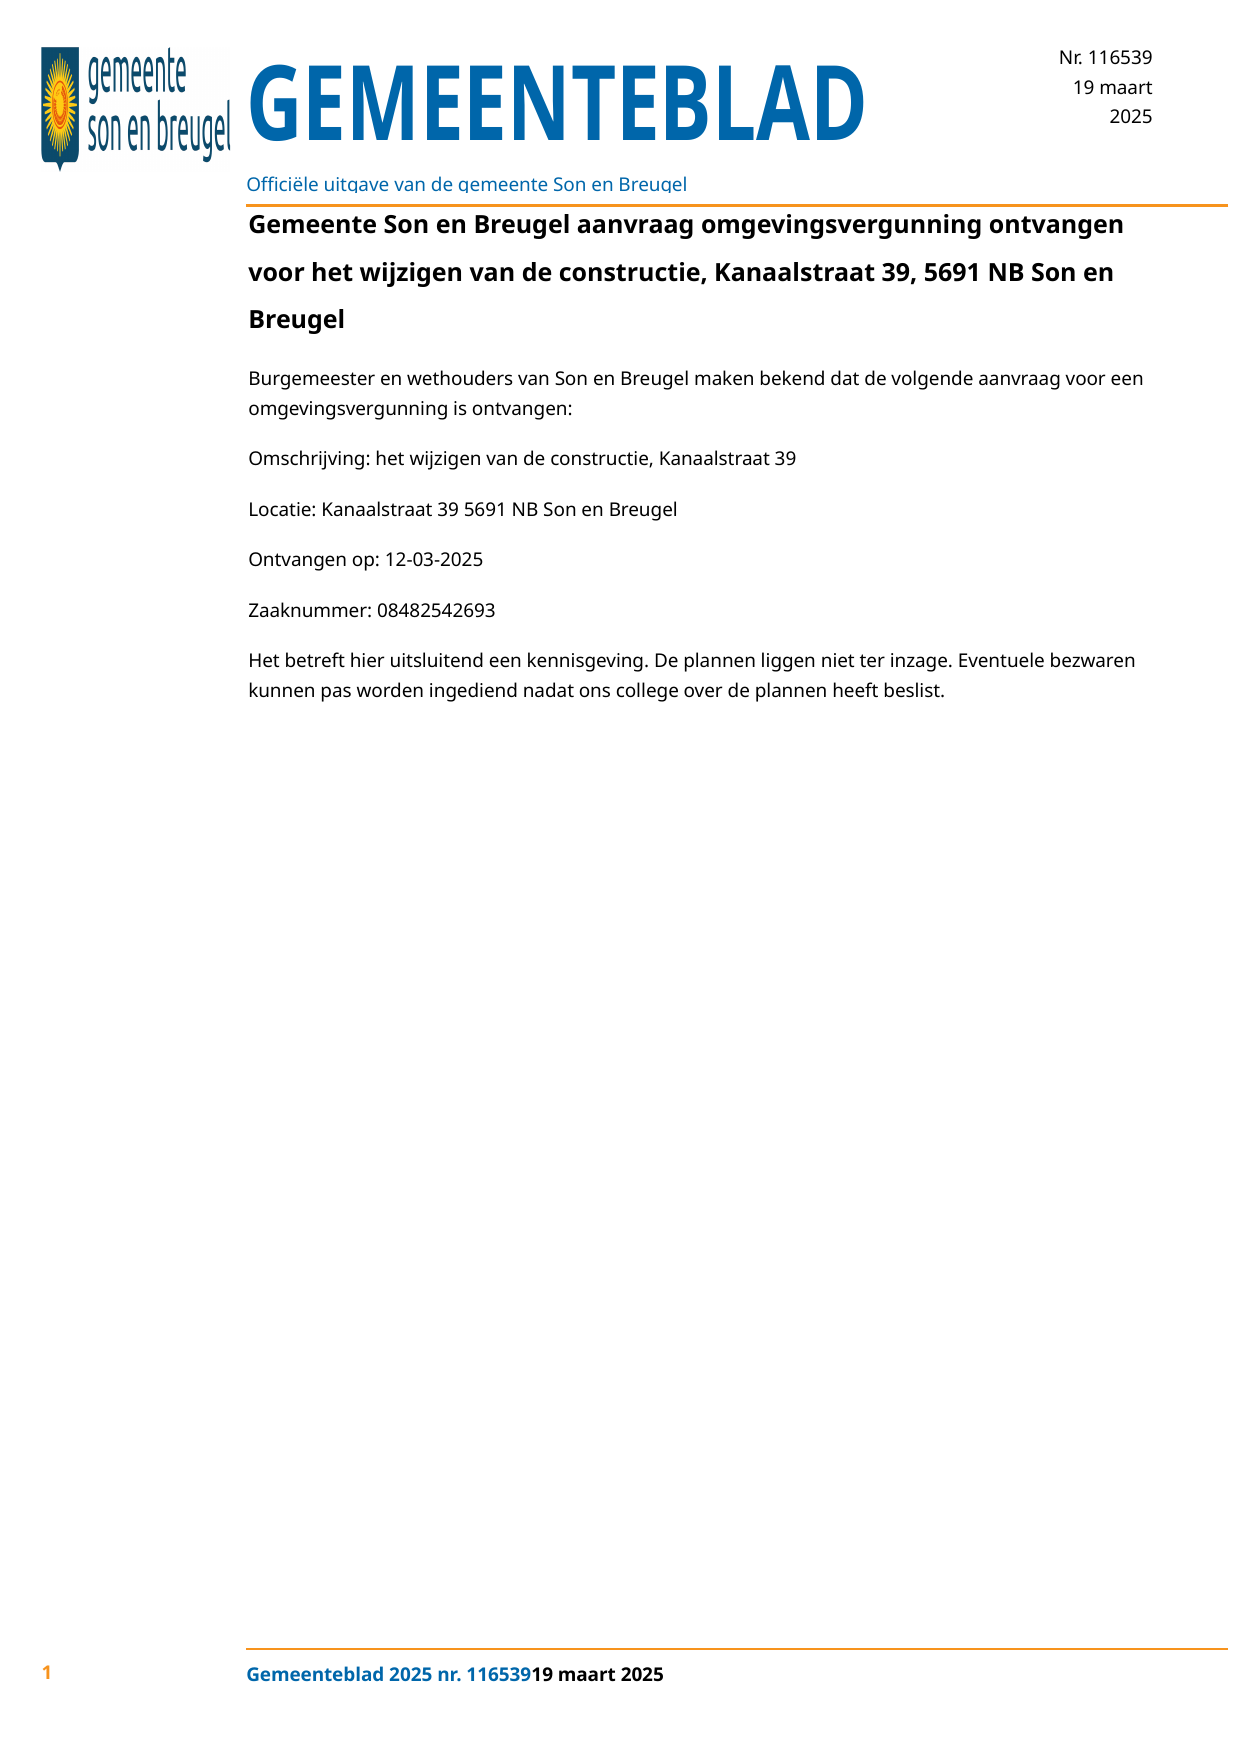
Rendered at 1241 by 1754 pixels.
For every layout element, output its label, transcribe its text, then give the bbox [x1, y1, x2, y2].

text Omschrijving: het wijzigen van de constructie, Kanaalstraat 39 [248, 446, 1152, 471]
text Locatie: Kanaalstraat 39 5691 NB Son en Breugel [248, 496, 1152, 522]
text Zaaknummer: 08482542693 [248, 597, 1152, 622]
text Het betreft hier uitsluitend een kennisgeving. De plannen liggen niet ter inzage. Eventuele bezwaren kunnen pas worden ingediend nadat ons college over de plannen heeft beslist. [248, 647, 1152, 702]
text Gemeente Son en Breugel aanvraag omgevingsvergunning ontvangen voor het wijzigen van de constructie, Kanaalstraat 39, 5691 NB Son en Breugel [248, 207, 1152, 336]
text Ontvangen op: 12-03-2025 [248, 546, 1152, 572]
text Burgemeester en wethouders van Son en Breugel maken bekend dat de volgende aanvraag voor een omgevingsvergunning is ontvangen: [248, 366, 1152, 421]
picture [41, 47, 231, 172]
